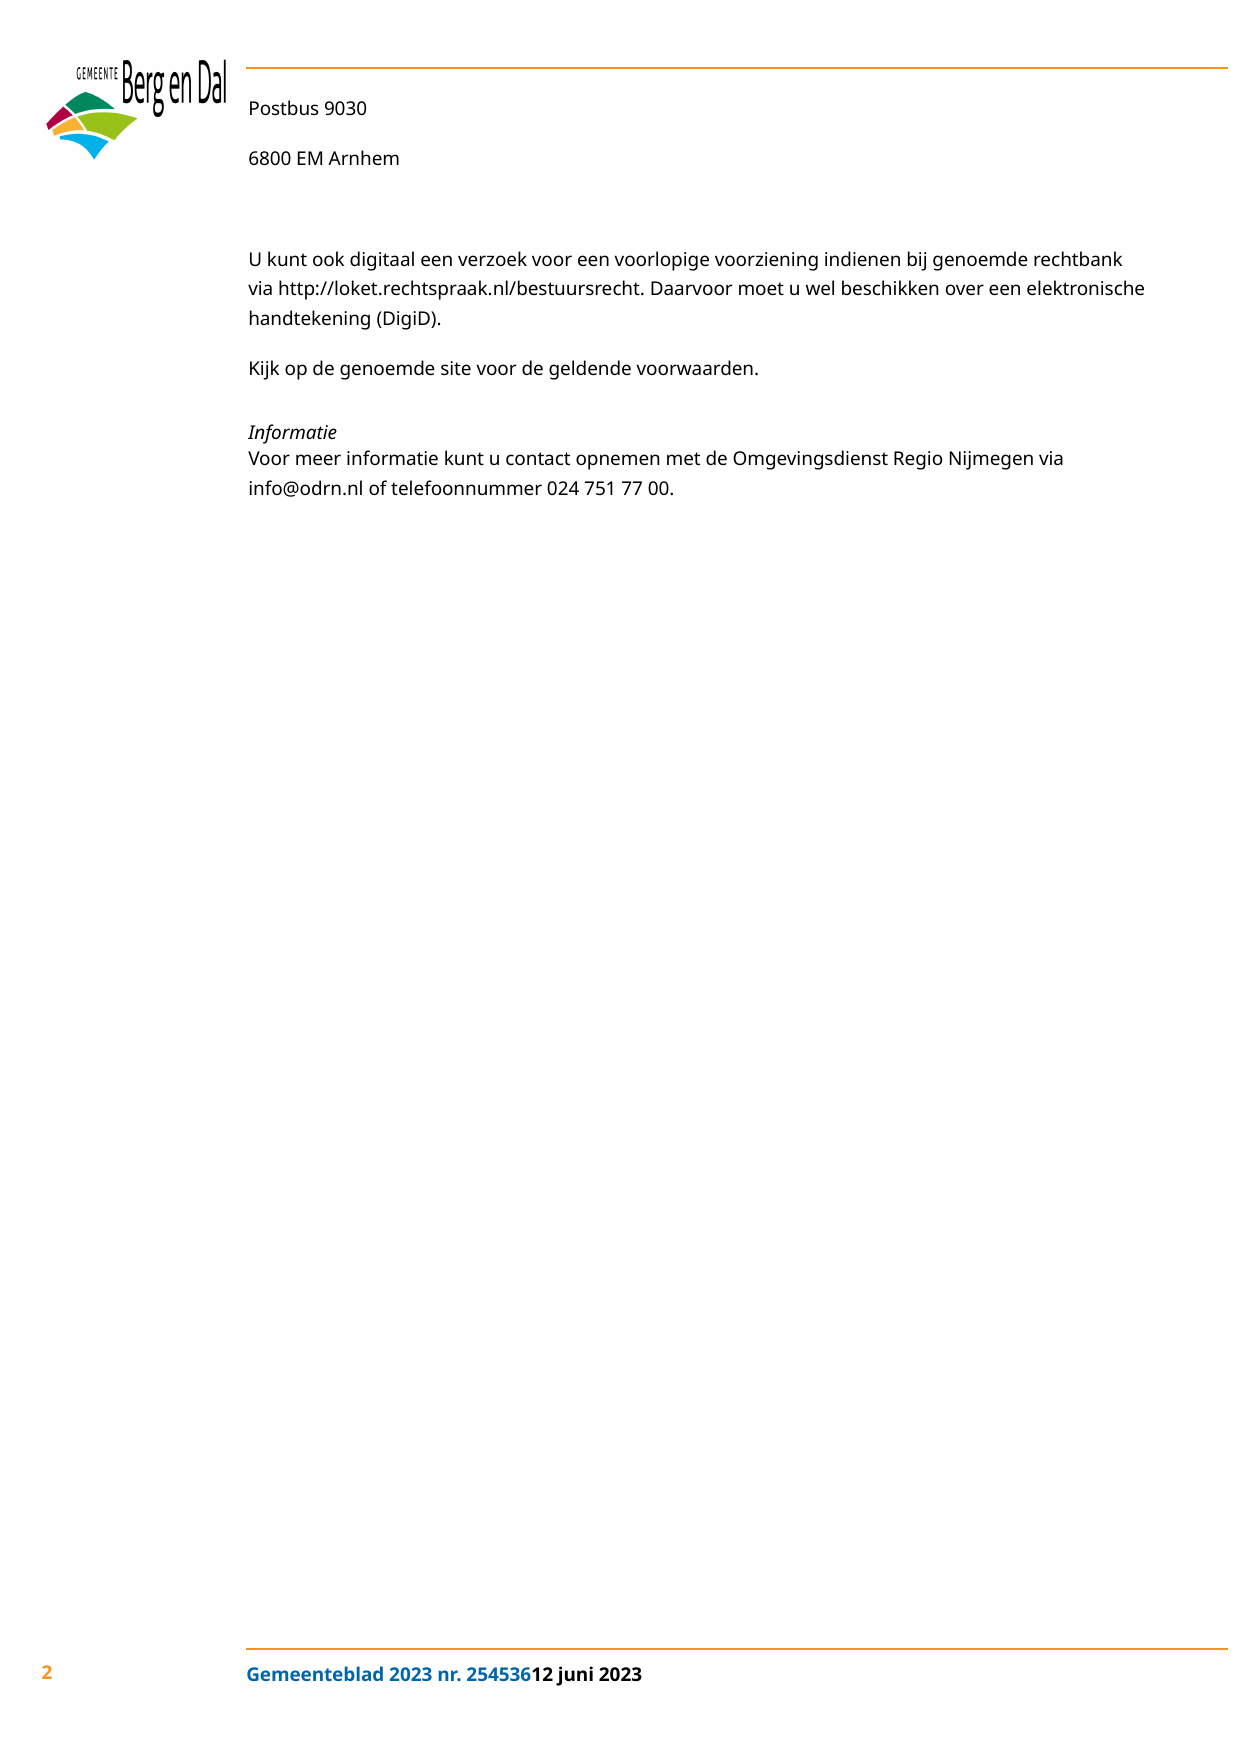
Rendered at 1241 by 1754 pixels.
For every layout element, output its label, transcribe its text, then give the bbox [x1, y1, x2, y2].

picture [41, 47, 231, 172]
text Informatie [248, 419, 1152, 445]
text Postbus 9030 [248, 95, 1152, 121]
text Kijk op de genoemde site voor de geldende voorwaarden. [248, 356, 1152, 381]
text U kunt ook digitaal een verzoek voor een voorlopige voorziening indienen bij genoemde rechtbank via http://loket.rechtspraak.nl/bestuursrecht. Daarvoor moet u wel beschikken over een elektronische handtekening (DigiD). [248, 246, 1152, 331]
text 6800 EM Arnhem [248, 145, 1152, 171]
text Voor meer informatie kunt u contact opnemen met de Omgevingsdienst Regio Nijmegen via info@odrn.nl of telefoonnummer 024 751 77 00. [248, 445, 1152, 501]
